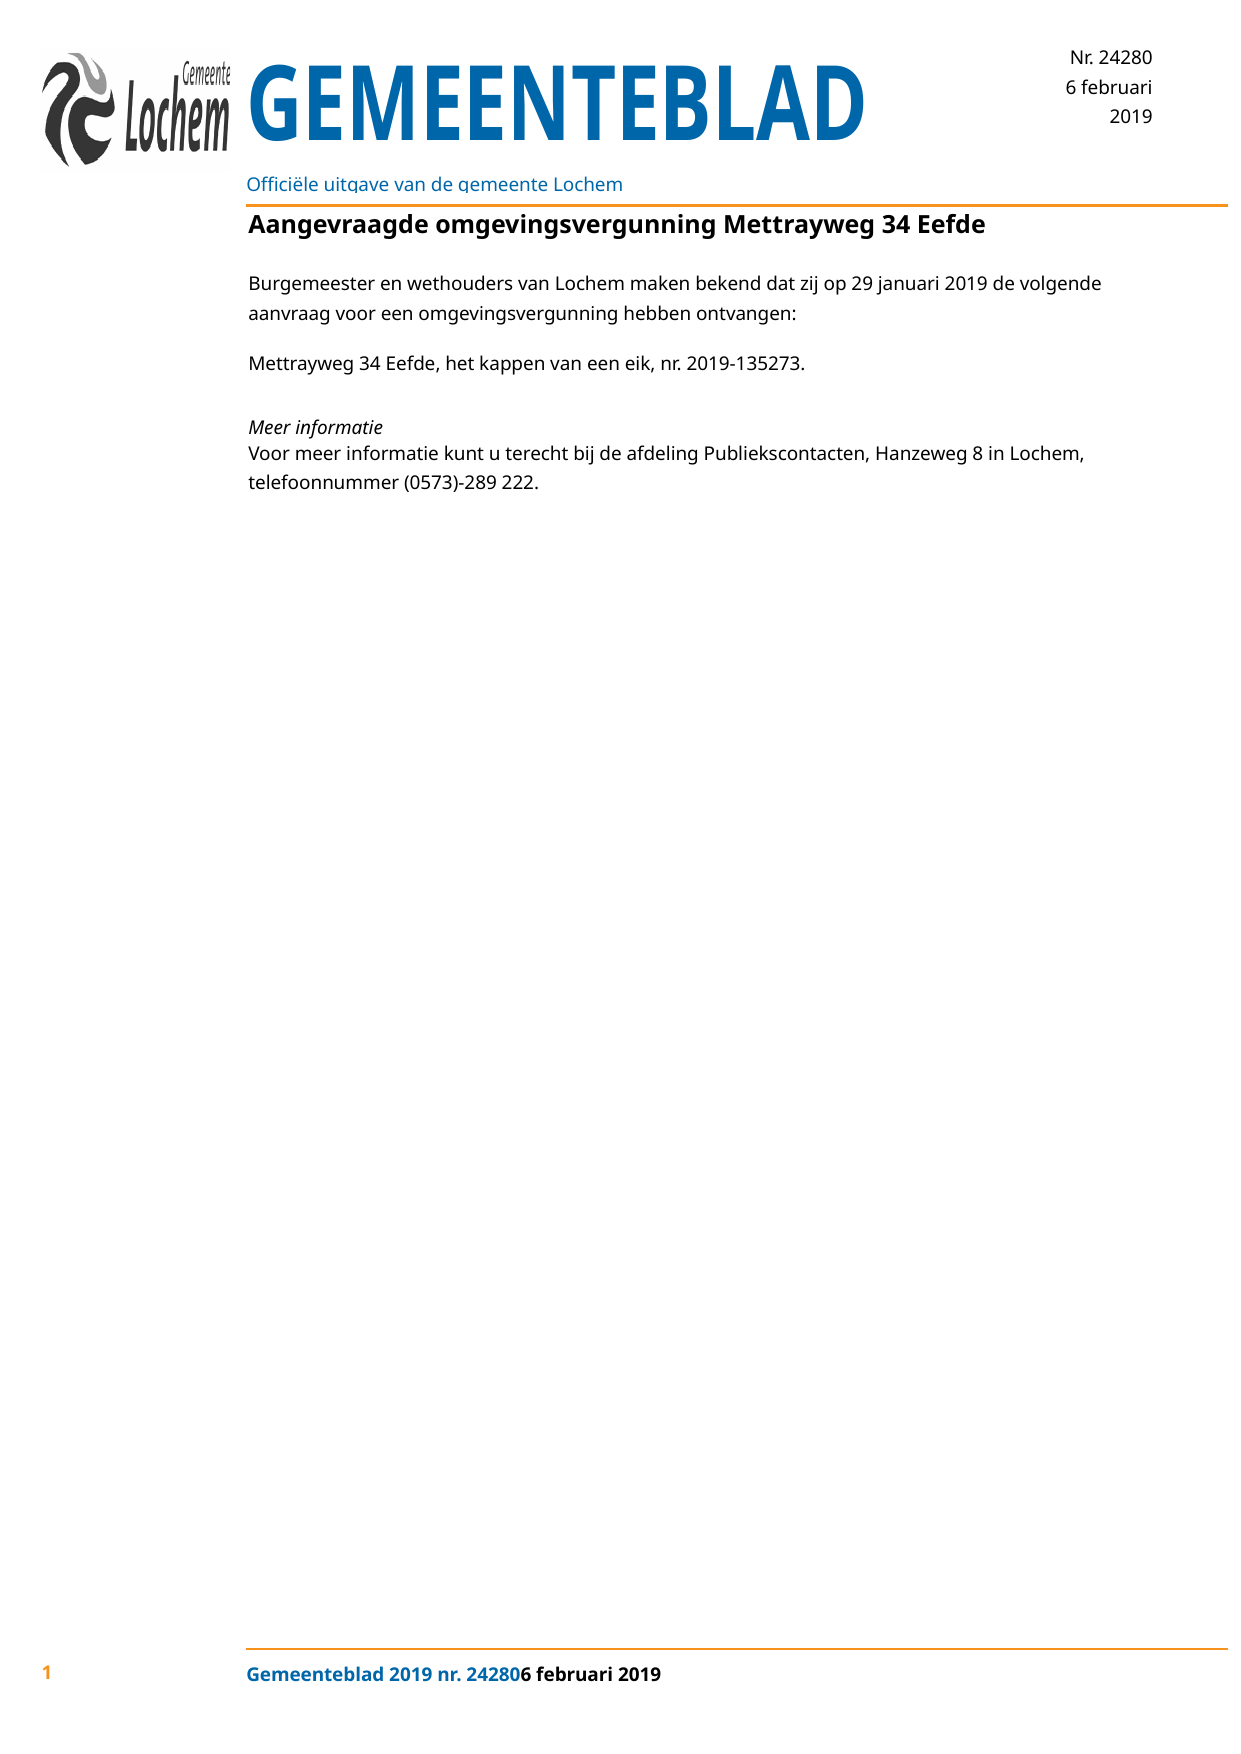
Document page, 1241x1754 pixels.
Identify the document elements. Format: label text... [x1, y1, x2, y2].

text Mettrayweg 34 Eefde, het kappen van een eik, nr. 2019-135273. [248, 350, 1152, 376]
text Meer informatie [248, 414, 1152, 440]
text Burgemeester en wethouders van Lochem maken bekend dat zij op 29 januari 2019 de volgende aanvraag voor een omgevingsvergunning hebben ontvangen: [248, 270, 1152, 326]
picture [41, 47, 231, 172]
text Aangevraagde omgevingsvergunning Mettrayweg 34 Eefde [248, 207, 1152, 241]
text Voor meer informatie kunt u terecht bij de afdeling Publiekscontacten, Hanzeweg 8 in Lochem, telefoonnummer (0573)-289 222. [248, 440, 1152, 495]
